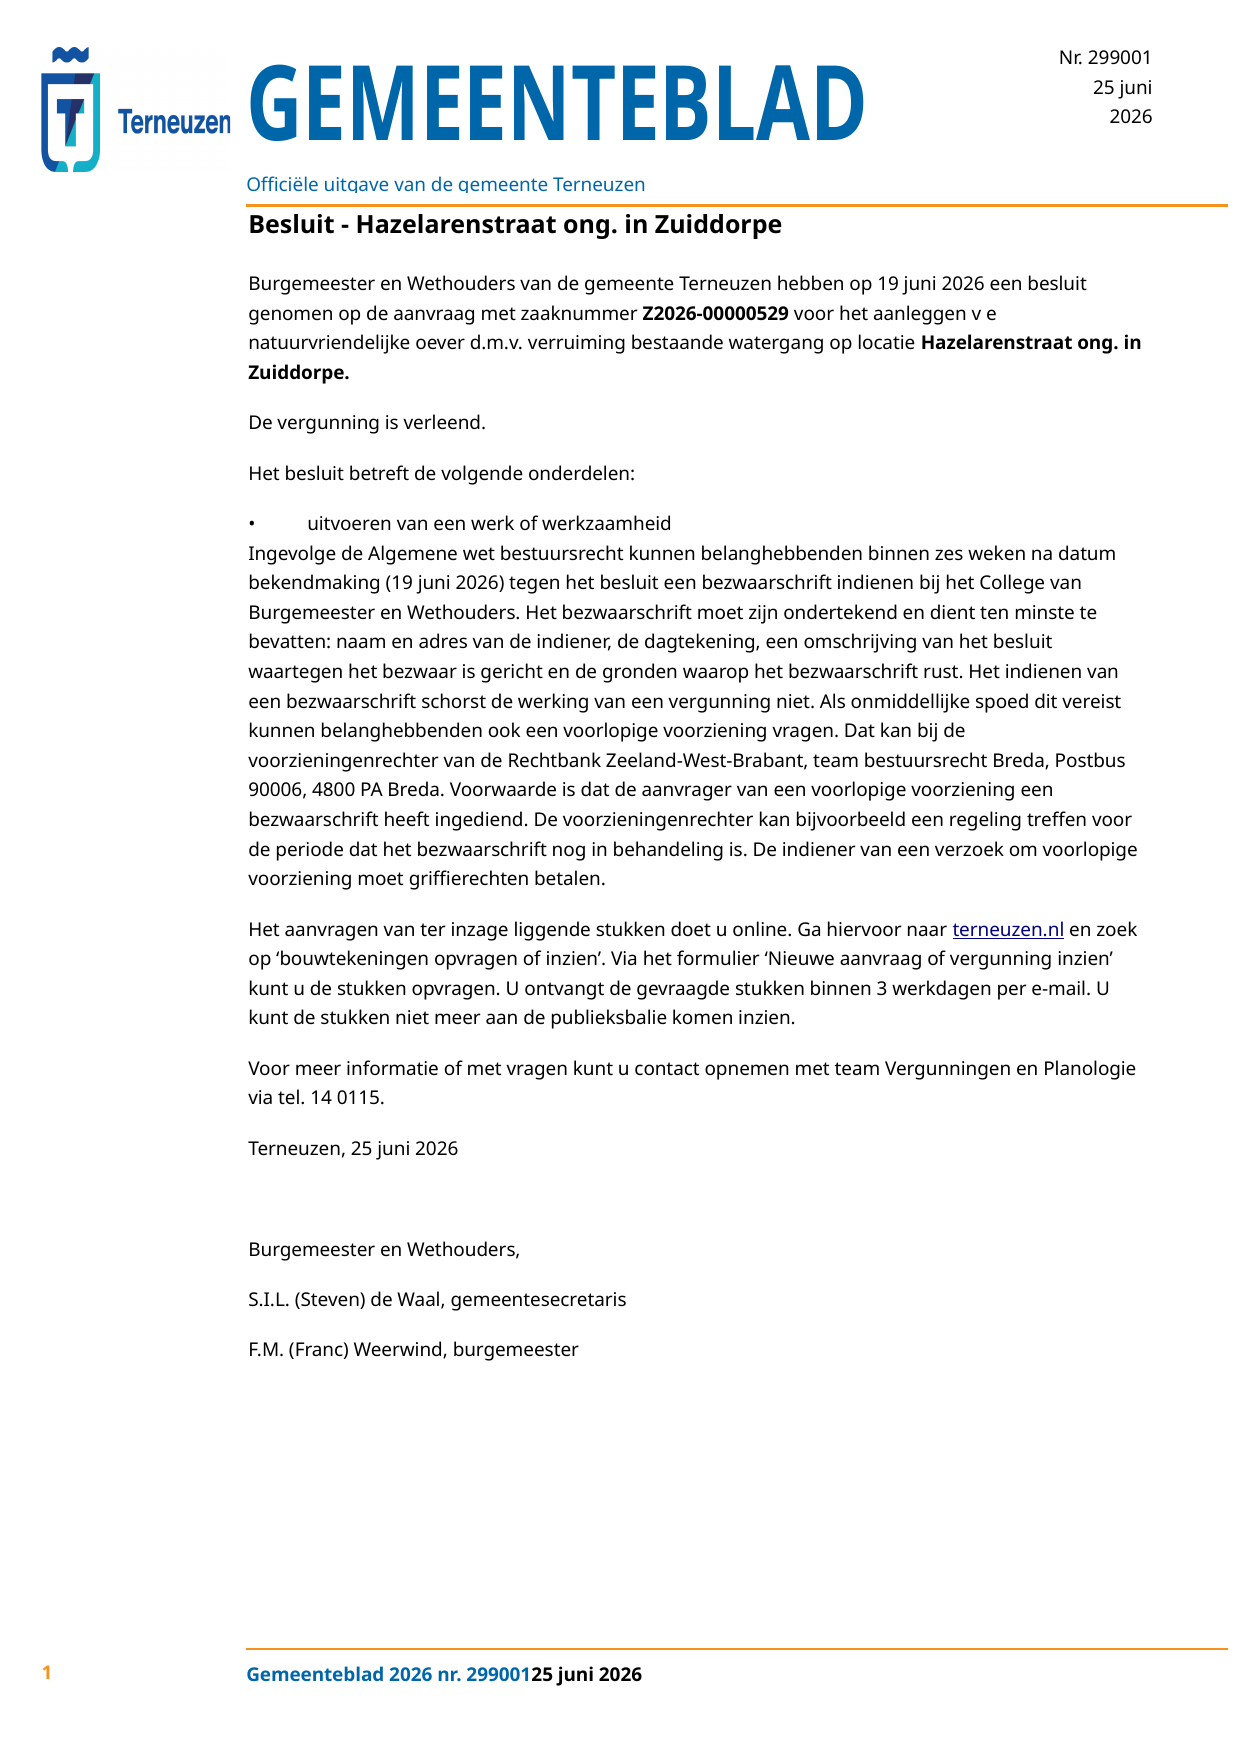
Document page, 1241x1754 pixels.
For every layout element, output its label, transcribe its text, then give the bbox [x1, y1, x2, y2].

text Burgemeester en Wethouders, [248, 1236, 1152, 1261]
text Voor meer informatie of met vragen kunt u contact opnemen met team Vergunningen en Planologie via tel. 14 0115. [248, 1055, 1152, 1110]
text Het besluit betreft de volgende onderdelen: [248, 460, 1152, 486]
text Ingevolge de Algemene wet bestuursrecht kunnen belanghebbenden binnen zes weken na datum bekendmaking (19 juni 2026) tegen het besluit een bezwaarschrift indienen bij het College van Burgemeester en Wethouders. Het bezwaarschrift moet zijn ondertekend en dient ten minste te bevatten: naam en adres van de indiener, de dagtekening, een omschrijving van het besluit waartegen het bezwaar is gericht en de gronden waarop het bezwaarschrift rust. Het indienen van een bezwaarschrift schorst de werking van een vergunning niet. Als onmiddellijke spoed dit vereist kunnen belanghebbenden ook een voorlopige voorziening vragen. Dat kan bij de voorzieningenrechter van de Rechtbank Zeeland-West-Brabant, team bestuursrecht Breda, Postbus 90006, 4800 PA Breda. Voorwaarde is dat de aanvrager van een voorlopige voorziening een bezwaarschrift heeft ingediend. De voorzieningenrechter kan bijvoorbeeld een regeling treffen voor de periode dat het bezwaarschrift nog in behandeling is. De indiener van een verzoek om voorlopige voorziening moet griffierechten betalen. [248, 540, 1152, 891]
picture [41, 47, 231, 172]
text Burgemeester en Wethouders van de gemeente Terneuzen hebben op 19 juni 2026 een besluit genomen op de aanvraag met zaaknummer Z2026-00000529 voor het aanleggen v e natuurvriendelijke oever d.m.v. verruiming bestaande watergang op locatie Hazelarenstraat ong. in Zuiddorpe. [248, 270, 1152, 385]
list uitvoeren van een werk of werkzaamheid [248, 510, 1152, 536]
text F.M. (Franc) Weerwind, burgemeester [248, 1337, 1152, 1362]
text S.I.L. (Steven) de Waal, gemeentesecretaris [248, 1286, 1152, 1312]
text Besluit - Hazelarenstraat ong. in Zuiddorpe [248, 207, 1152, 241]
text Terneuzen, 25 juni 2026 [248, 1135, 1152, 1161]
text Het aanvragen van ter inzage liggende stukken doet u online. Ga hiervoor naar terneuzen.nl en zoek op ‘bouwtekeningen opvragen of inzien’. Via het formulier ‘Nieuwe aanvraag of vergunning inzien’ kunt u de stukken opvragen. U ontvangt de gevraagde stukken binnen 3 werkdagen per e-mail. U kunt de stukken niet meer aan de publieksbalie komen inzien. [248, 916, 1152, 1030]
text De vergunning is verleend. [248, 409, 1152, 435]
